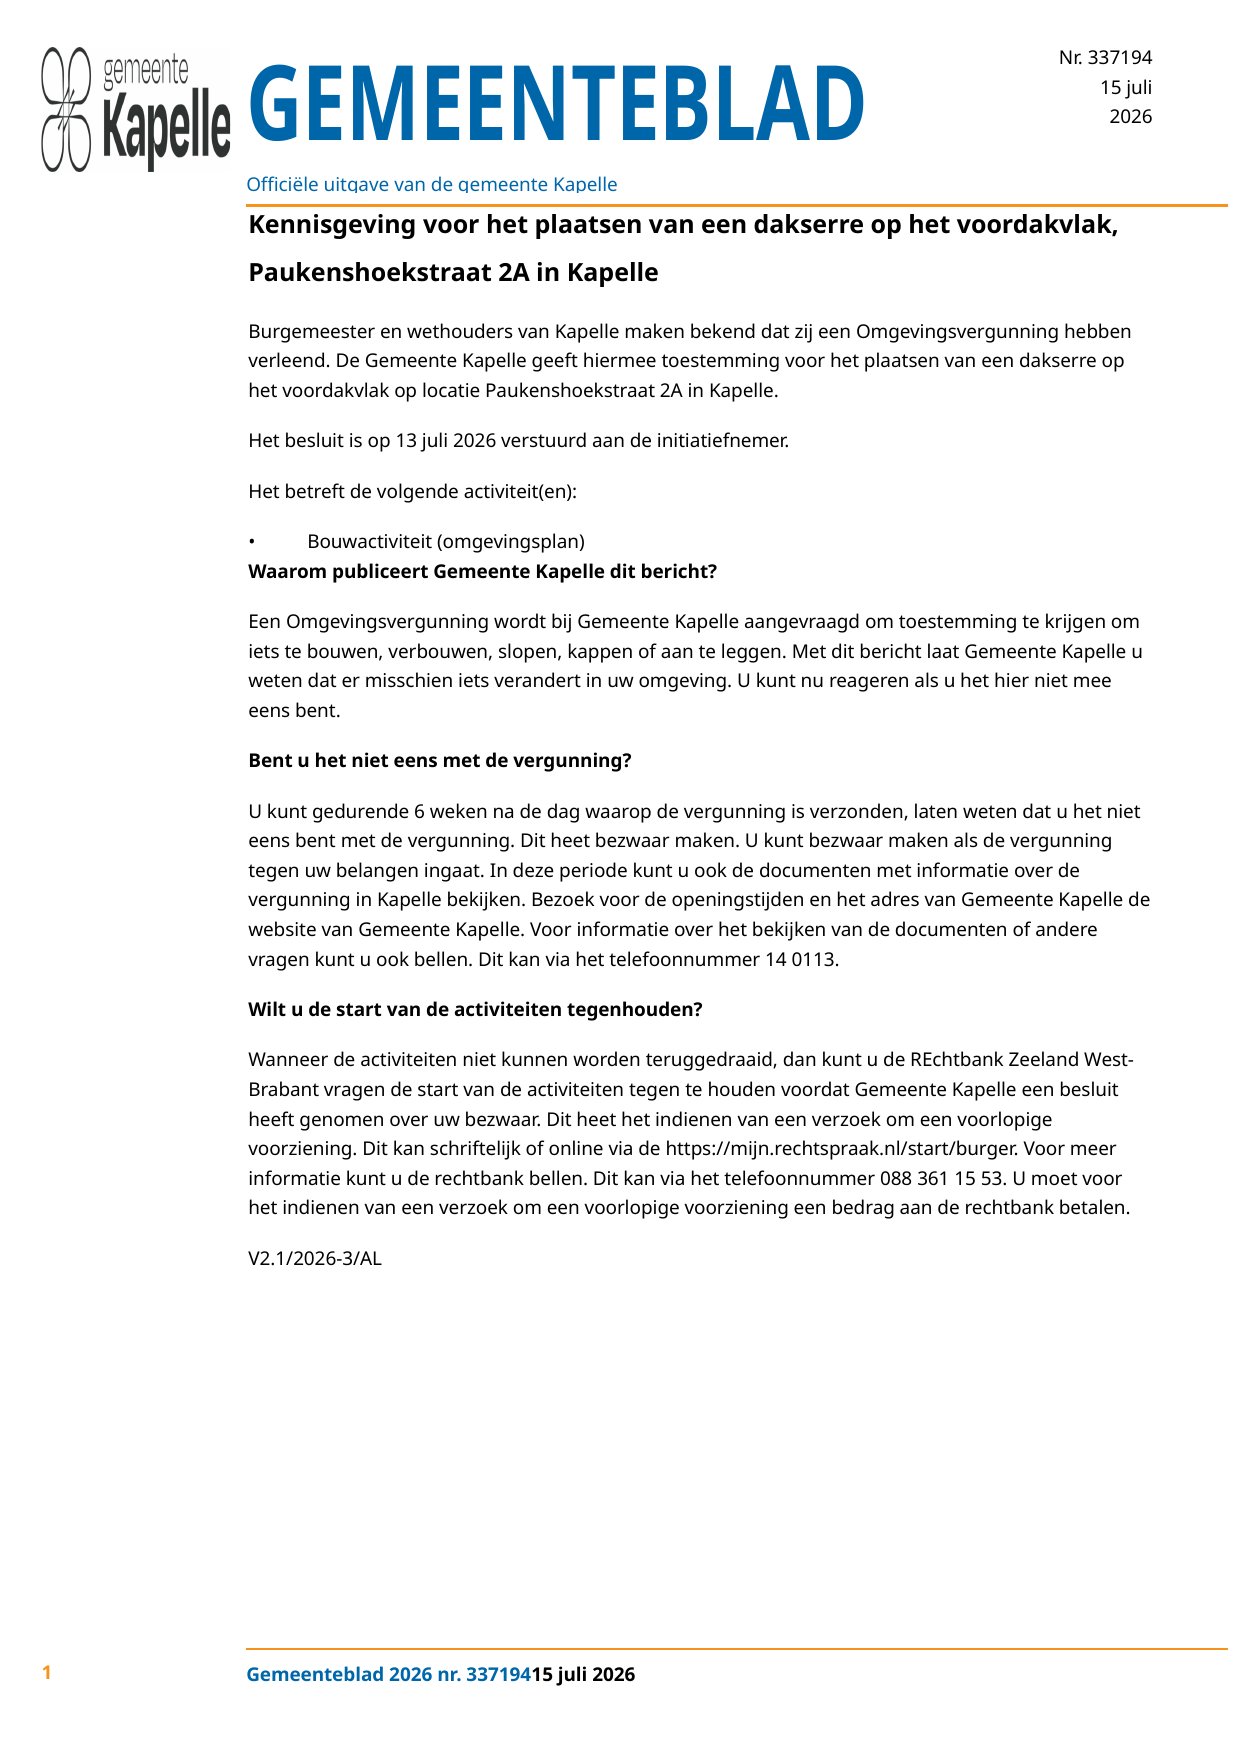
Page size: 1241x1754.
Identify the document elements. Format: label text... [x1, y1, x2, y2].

text Het betreft de volgende activiteit(en): [248, 478, 1152, 504]
picture [41, 47, 231, 172]
text Het besluit is op 13 juli 2026 verstuurd aan de initiatiefnemer. [248, 427, 1152, 453]
text Wilt u de start van de activiteiten tegenhouden? [248, 996, 1152, 1022]
text Wanneer de activiteiten niet kunnen worden teruggedraaid, dan kunt u de REchtbank Zeeland West-Brabant vragen de start van de activiteiten tegen te houden voordat Gemeente Kapelle een besluit heeft genomen over uw bezwaar. Dit heet het indienen van een verzoek om een voorlopige voorziening. Dit kan schriftelijk of online via de https://mijn.rechtspraak.nl/start/burger. Voor meer informatie kunt u de rechtbank bellen. Dit kan via het telefoonnummer 088 361 15 53. U moet voor het indienen van een verzoek om een voorlopige voorziening een bedrag aan de rechtbank betalen. [248, 1047, 1152, 1220]
text Een Omgevingsvergunning wordt bij Gemeente Kapelle aangevraagd om toestemming te krijgen om iets te bouwen, verbouwen, slopen, kappen of aan te leggen. Met dit bericht laat Gemeente Kapelle u weten dat er misschien iets verandert in uw omgeving. U kunt nu reageren als u het hier niet mee eens bent. [248, 608, 1152, 723]
text Bent u het niet eens met de vergunning? [248, 747, 1152, 773]
text Burgemeester en wethouders van Kapelle maken bekend dat zij een Omgevingsvergunning hebben verleend. De Gemeente Kapelle geeft hiermee toestemming voor het plaatsen van een dakserre op het voordakvlak op locatie Paukenshoekstraat 2A in Kapelle. [248, 318, 1152, 403]
text V2.1/2026-3/AL [248, 1245, 1152, 1271]
list Bouwactiviteit (omgevingsplan) [248, 528, 1152, 554]
text Waarom publiceert Gemeente Kapelle dit bericht? [248, 558, 1152, 584]
text U kunt gedurende 6 weken na de dag waarop de vergunning is verzonden, laten weten dat u het niet eens bent met de vergunning. Dit heet bezwaar maken. U kunt bezwaar maken als de vergunning tegen uw belangen ingaat. In deze periode kunt u ook de documenten met informatie over de vergunning in Kapelle bekijken. Bezoek voor de openingstijden en het adres van Gemeente Kapelle de website van Gemeente Kapelle. Voor informatie over het bekijken van de documenten of andere vragen kunt u ook bellen. Dit kan via het telefoonnummer 14 0113. [248, 798, 1152, 972]
text Kennisgeving voor het plaatsen van een dakserre op het voordakvlak, Paukenshoekstraat 2A in Kapelle [248, 207, 1152, 288]
